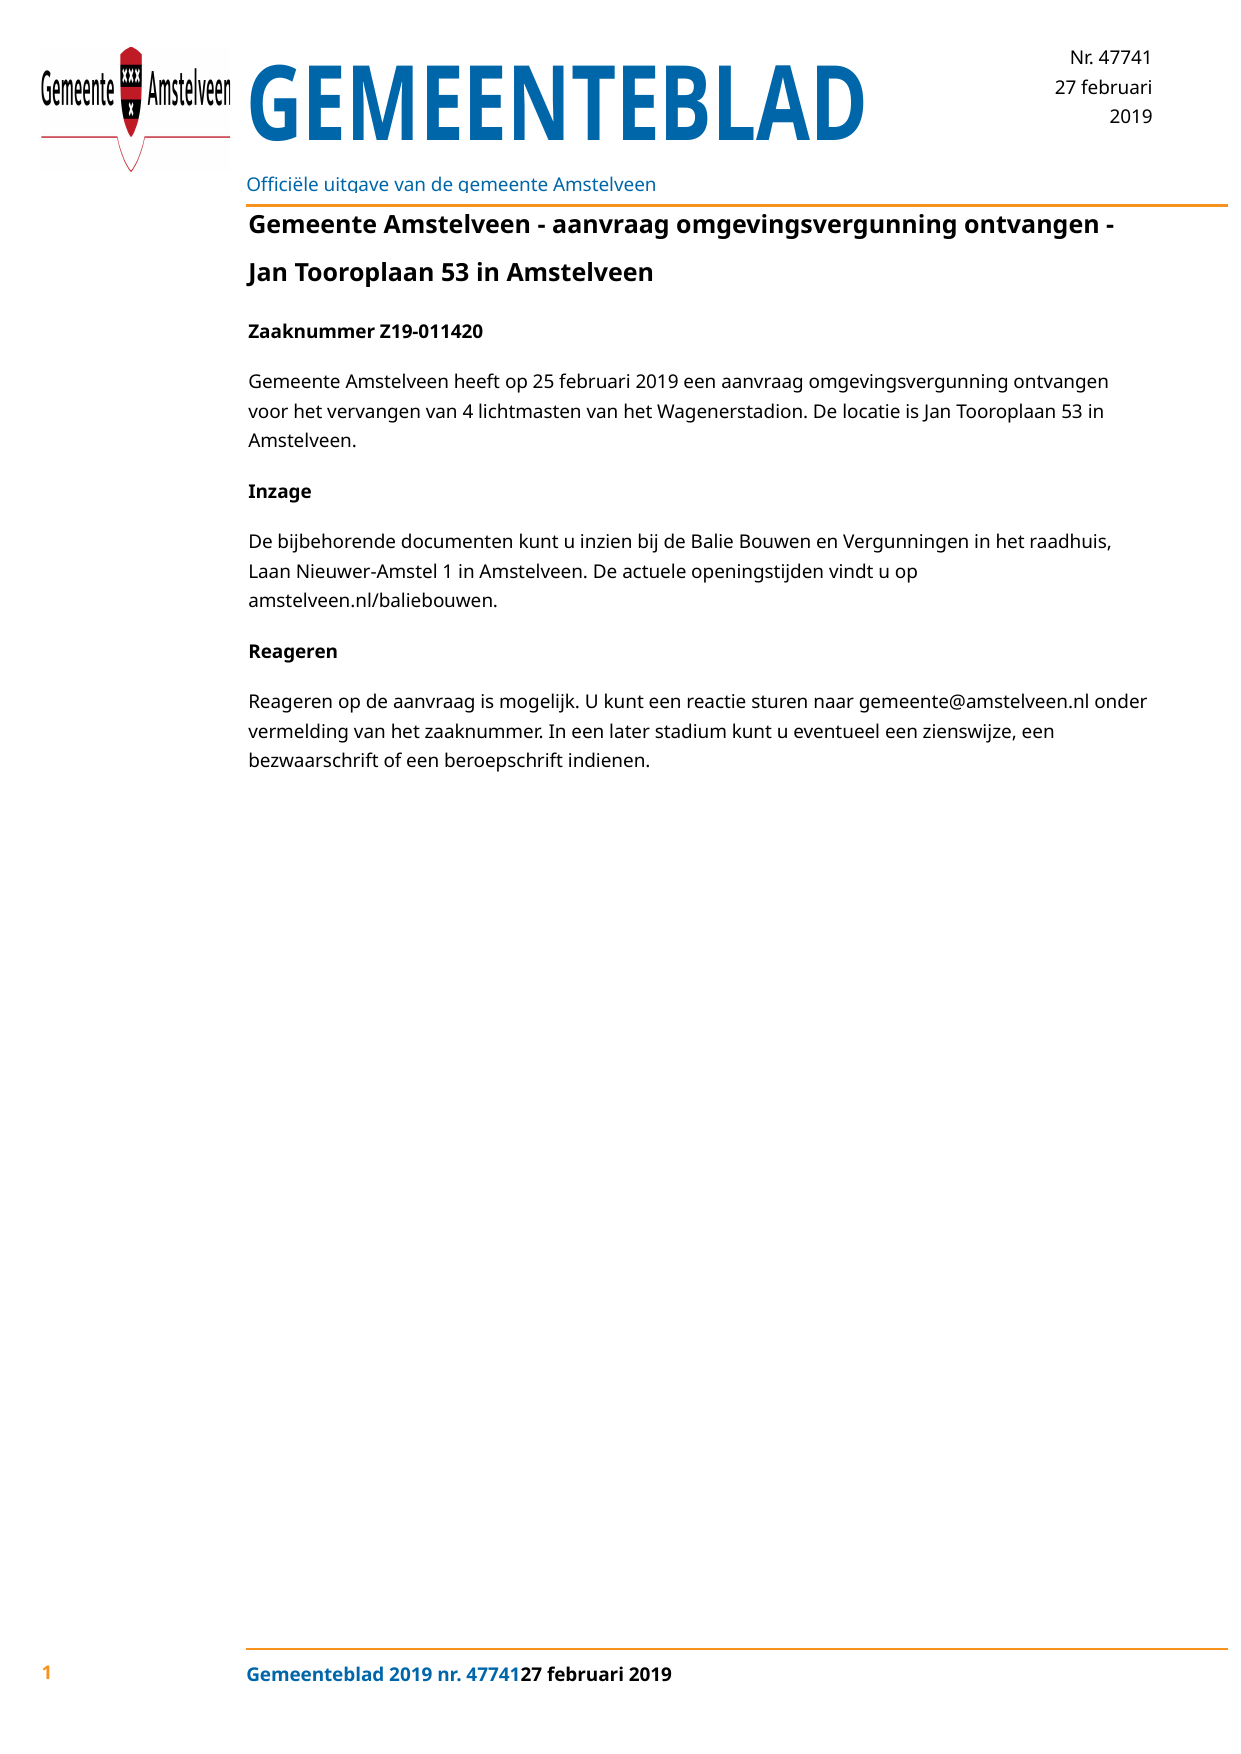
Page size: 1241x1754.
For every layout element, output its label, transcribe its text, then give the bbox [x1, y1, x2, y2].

text De bijbehorende documenten kunt u inzien bij de Balie Bouwen en Vergunningen in het raadhuis, Laan Nieuwer-Amstel 1 in Amstelveen. De actuele openingstijden vindt u op amstelveen.nl/baliebouwen. [248, 528, 1152, 613]
text Reageren op de aanvraag is mogelijk. U kunt een reactie sturen naar gemeente@amstelveen.nl onder vermelding van het zaaknummer. In een later stadium kunt u eventueel een zienswijze, een bezwaarschrift of een beroepschrift indienen. [248, 688, 1152, 773]
picture [41, 47, 231, 172]
text Inzage [248, 478, 1152, 504]
text Zaaknummer Z19-011420 [248, 318, 1152, 344]
text Reageren [248, 638, 1152, 664]
text Gemeente Amstelveen - aanvraag omgevingsvergunning ontvangen - Jan Tooroplaan 53 in Amstelveen [248, 207, 1152, 288]
text Gemeente Amstelveen heeft op 25 februari 2019 een aanvraag omgevingsvergunning ontvangen voor het vervangen van 4 lichtmasten van het Wagenerstadion. De locatie is Jan Tooroplaan 53 in Amstelveen. [248, 368, 1152, 453]
